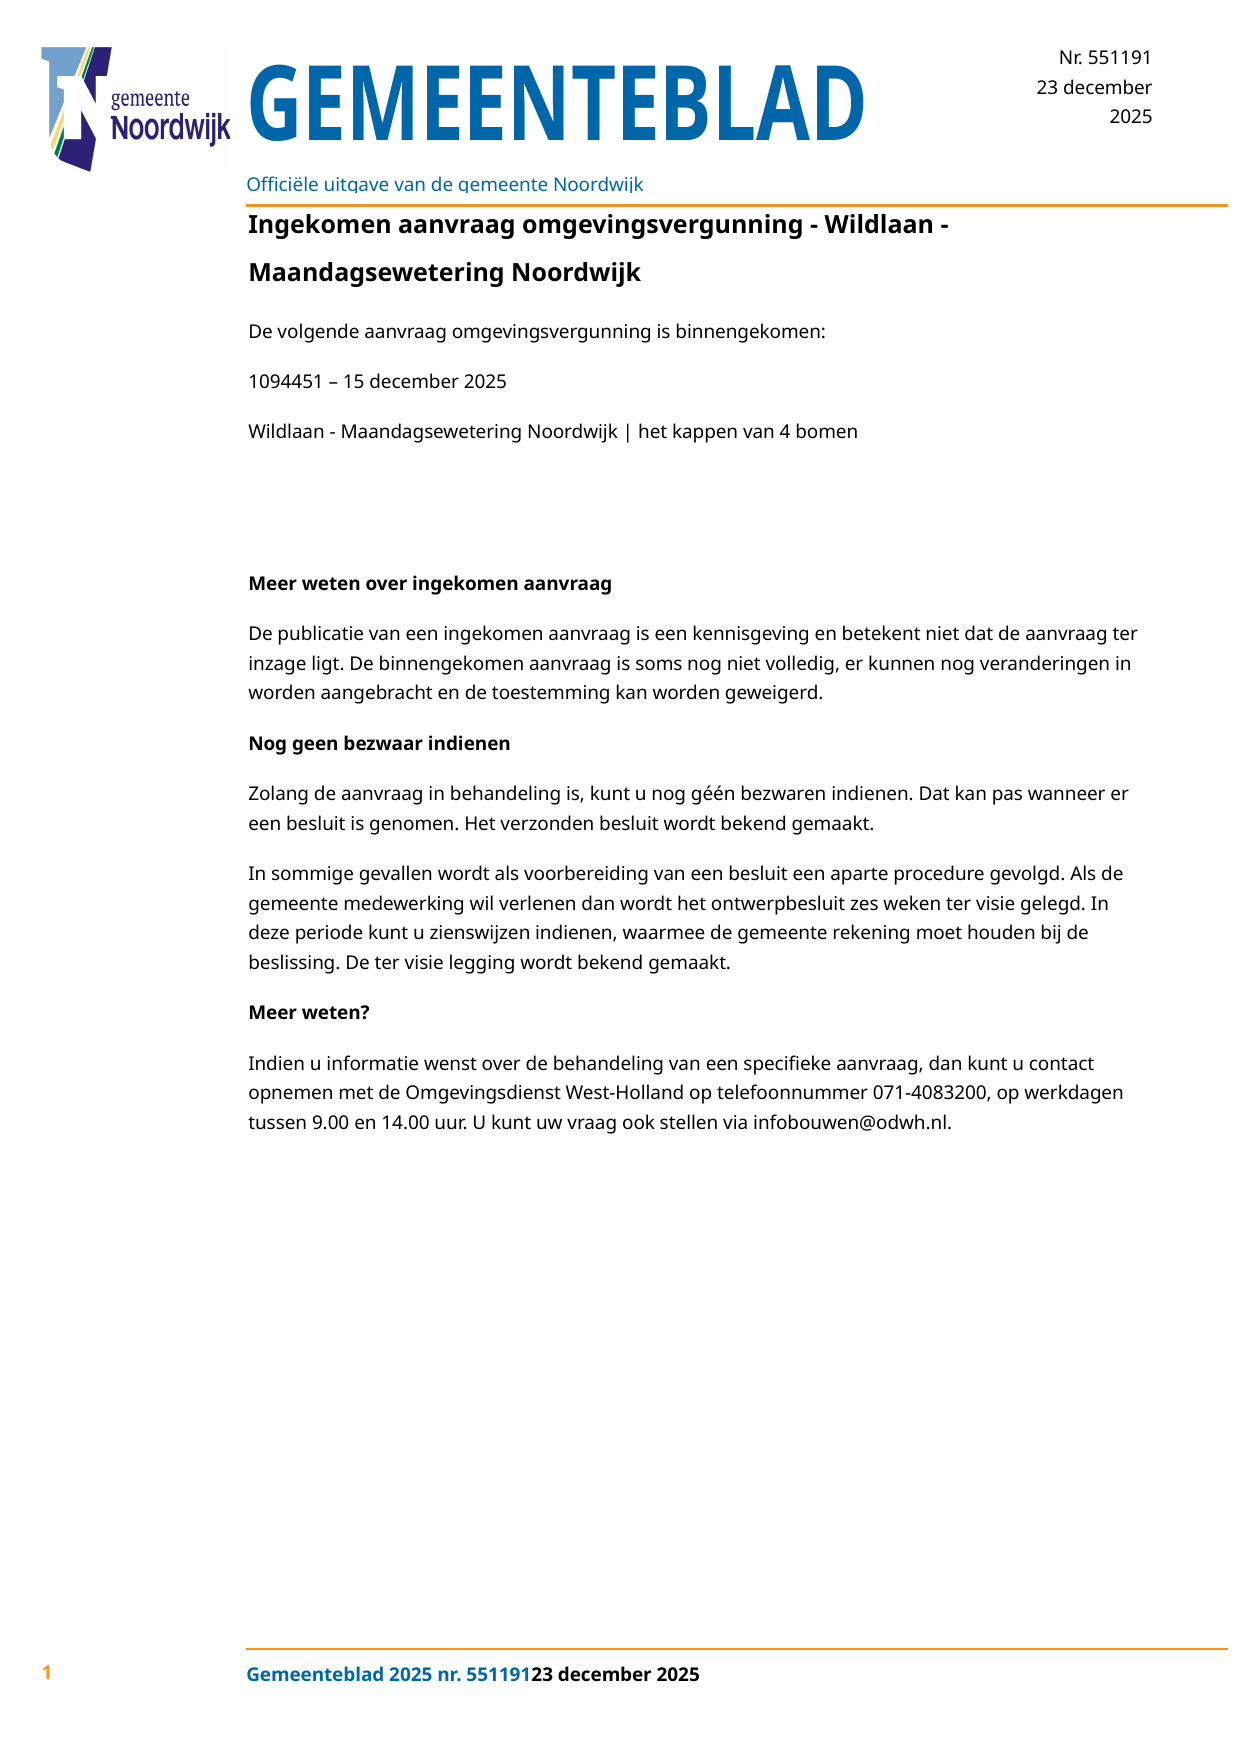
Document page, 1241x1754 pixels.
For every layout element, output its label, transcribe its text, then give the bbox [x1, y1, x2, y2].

text In sommige gevallen wordt als voorbereiding van een besluit een aparte procedure gevolgd. Als de gemeente medewerking wil verlenen dan wordt het ontwerpbesluit zes weken ter visie gelegd. In deze periode kunt u zienswijzen indienen, waarmee de gemeente rekening moet houden bij de beslissing. De ter visie legging wordt bekend gemaakt. [248, 860, 1152, 975]
text Meer weten over ingekomen aanvraag [248, 570, 1152, 596]
text Ingekomen aanvraag omgevingsvergunning - Wildlaan - Maandagsewetering Noordwijk [248, 207, 1152, 288]
text Indien u informatie wenst over de behandeling van een specifieke aanvraag, dan kunt u contact opnemen met de Omgevingsdienst West-Holland op telefoonnummer 071-4083200, op werkdagen tussen 9.00 en 14.00 uur. U kunt uw vraag ook stellen via infobouwen@odwh.nl. [248, 1050, 1152, 1135]
text Zolang de aanvraag in behandeling is, kunt u nog géén bezwaren indienen. Dat kan pas wanneer er een besluit is genomen. Het verzonden besluit wordt bekend gemaakt. [248, 780, 1152, 836]
text Nog geen bezwaar indienen [248, 730, 1152, 756]
picture [41, 47, 231, 172]
text Wildlaan - Maandagsewetering Noordwijk | het kappen van 4 bomen [248, 419, 1152, 444]
text De volgende aanvraag omgevingsvergunning is binnengekomen: [248, 318, 1152, 344]
text 1094451 – 15 december 2025 [248, 368, 1152, 394]
text De publicatie van een ingekomen aanvraag is een kennisgeving en betekent niet dat de aanvraag ter inzage ligt. De binnengekomen aanvraag is soms nog niet volledig, er kunnen nog veranderingen in worden aangebracht en de toestemming kan worden geweigerd. [248, 620, 1152, 705]
text Meer weten? [248, 999, 1152, 1025]
